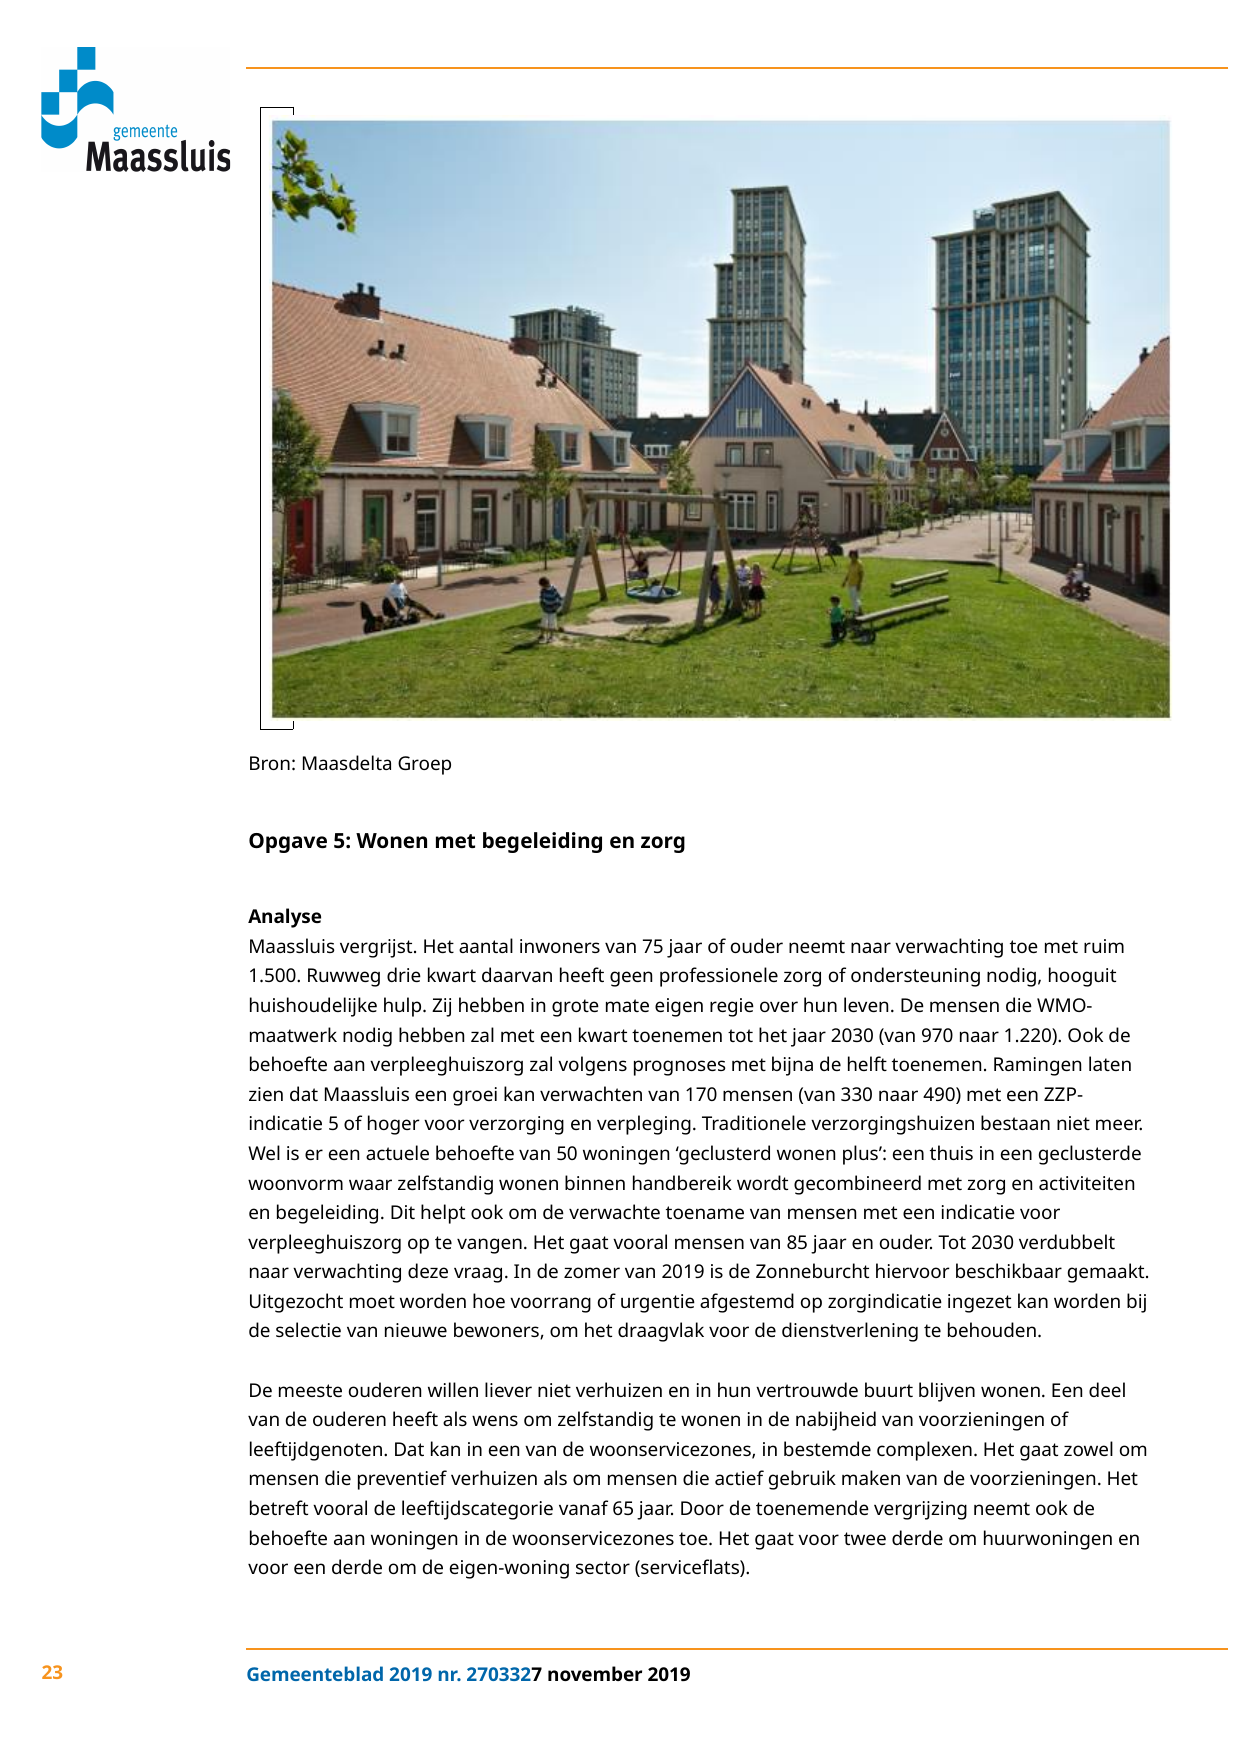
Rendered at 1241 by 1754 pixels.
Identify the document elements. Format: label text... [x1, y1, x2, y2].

text De meeste ouderen willen liever niet verhuizen en in hun vertrouwde buurt blijven wonen. Een deel van de ouderen heeft als wens om zelfstandig te wonen in de nabijheid van voorzieningen of leeftijdgenoten. Dat kan in een van de woonservicezones, in bestemde complexen. Het gaat zowel om mensen die preventief verhuizen als om mensen die actief gebruik maken van de voorzieningen. Het betreft vooral de leeftijdscategorie vanaf 65 jaar. Door de toenemende vergrijzing neemt ook de behoefte aan woningen in de woonservicezones toe. Het gaat voor twee derde om huurwoningen en voor een derde om de eigen-woning sector (serviceflats). [248, 1377, 1152, 1580]
text Maassluis vergrijst. Het aantal inwoners van 75 jaar of ouder neemt naar verwachting toe met ruim 1.500. Ruwweg drie kwart daarvan heeft geen professionele zorg of ondersteuning nodig, hooguit huishoudelijke hulp. Zij hebben in grote mate eigen regie over hun leven. De mensen die WMO-maatwerk nodig hebben zal met een kwart toenemen tot het jaar 2030 (van 970 naar 1.220). Ook de behoefte aan verpleeghuiszorg zal volgens prognoses met bijna de helft toenemen. Ramingen laten zien dat Maassluis een groei kan verwachten van 170 mensen (van 330 naar 490) met een ZZP-indicatie 5 of hoger voor verzorging en verpleging. Traditionele verzorgingshuizen bestaan niet meer. Wel is er een actuele behoefte van 50 woningen ‘geclusterd wonen plus’: een thuis in een geclusterde woonvorm waar zelfstandig wonen binnen handbereik wordt gecombineerd met zorg en activiteiten en begeleiding. Dit helpt ook om de verwachte toename van mensen met een indicatie voor verpleeghuiszorg op te vangen. Het gaat vooral mensen van 85 jaar en ouder. Tot 2030 verdubbelt naar verwachting deze vraag. In de zomer van 2019 is de Zonneburcht hiervoor beschikbaar gemaakt. Uitgezocht moet worden hoe voorrang of urgentie afgestemd op zorgindicatie ingezet kan worden bij de selectie van nieuwe bewoners, om het draagvlak voor de dienstverlening te behouden. [248, 933, 1152, 1343]
picture [41, 47, 77, 92]
picture [268, 115, 1173, 721]
picture [41, 47, 231, 172]
text Opgave 5: Wonen met begeleiding en zorg [248, 826, 1152, 854]
text Analyse [248, 903, 1152, 929]
text Bron: Maasdelta Groep [248, 751, 1152, 776]
